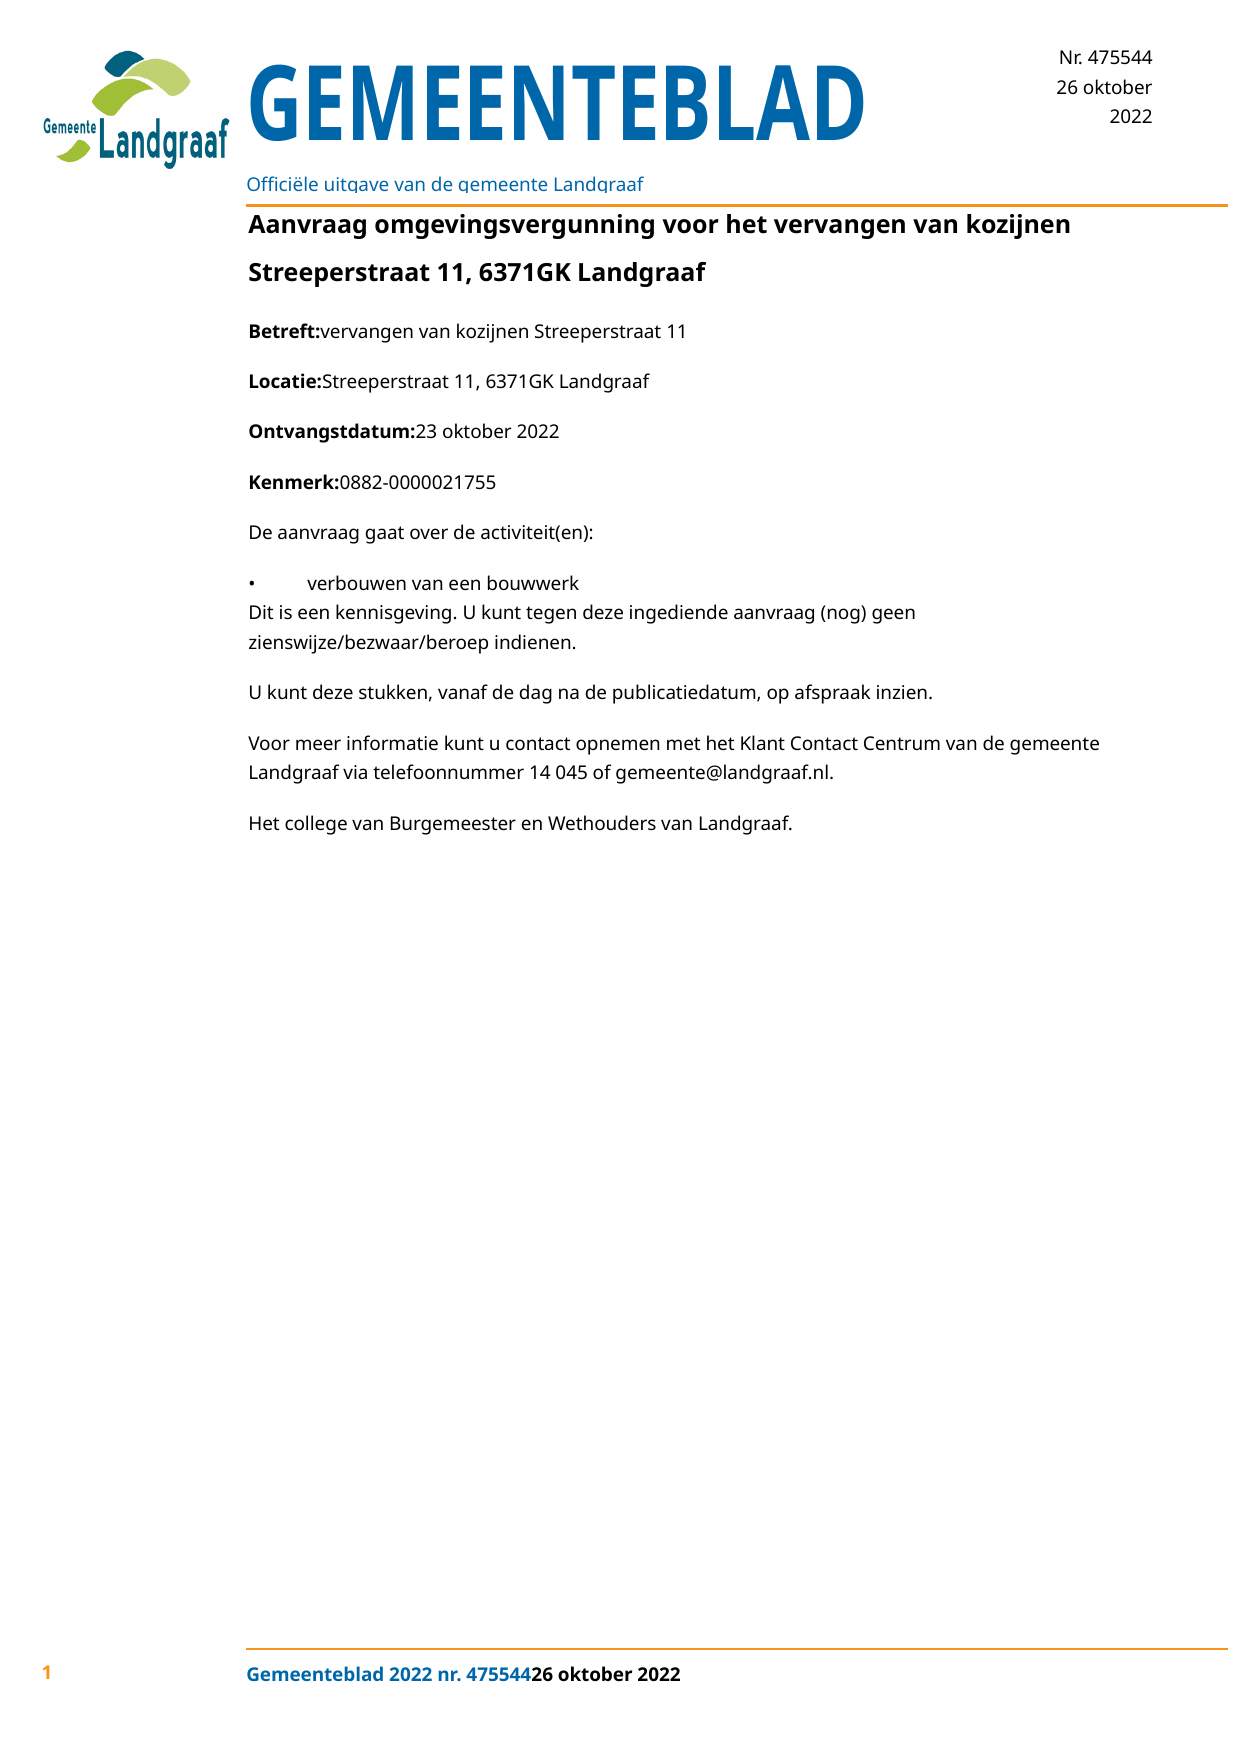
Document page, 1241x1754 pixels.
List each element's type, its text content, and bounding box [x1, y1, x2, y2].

text Dit is een kennisgeving. U kunt tegen deze ingediende aanvraag (nog) geen zienswijze/bezwaar/beroep indienen. [248, 599, 1152, 655]
text De aanvraag gaat over de activiteit(en): [248, 519, 1152, 545]
text Locatie:Streeperstraat 11, 6371GK Landgraaf [248, 368, 1152, 394]
text Voor meer informatie kunt u contact opnemen met het Klant Contact Centrum van de gemeente Landgraaf via telefoonnummer 14 045 of gemeente@landgraaf.nl. [248, 730, 1152, 785]
text Kenmerk:0882-0000021755 [248, 469, 1152, 495]
text Aanvraag omgevingsvergunning voor het vervangen van kozijnen Streeperstraat 11, 6371GK Landgraaf [248, 207, 1152, 288]
text Het college van Burgemeester en Wethouders van Landgraaf. [248, 810, 1152, 836]
text U kunt deze stukken, vanaf de dag na de publicatiedatum, op afspraak inzien. [248, 679, 1152, 705]
picture [41, 47, 231, 172]
text Betreft:vervangen van kozijnen Streeperstraat 11 [248, 318, 1152, 344]
list verbouwen van een bouwwerk [248, 570, 1152, 596]
text Ontvangstdatum:23 oktober 2022 [248, 419, 1152, 444]
